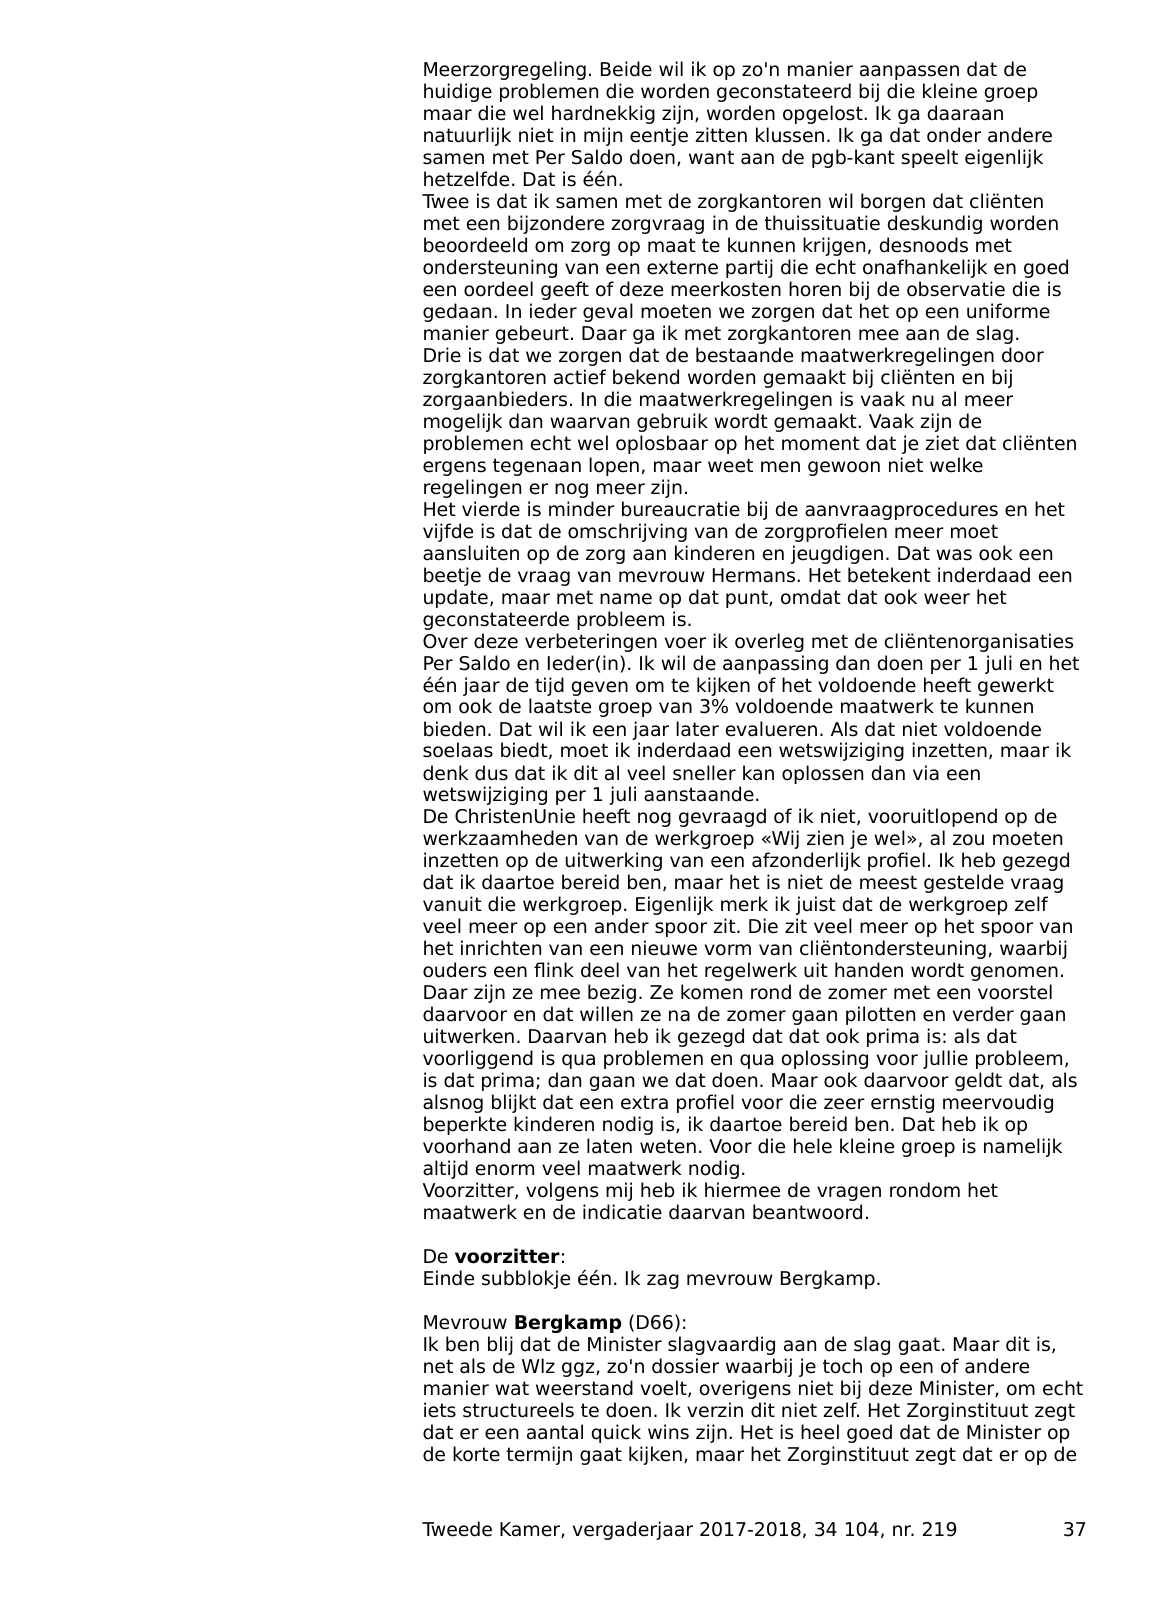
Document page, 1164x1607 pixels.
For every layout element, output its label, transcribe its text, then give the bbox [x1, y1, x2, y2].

text Twee is dat ik samen met de zorgkantoren wil borgen dat cliënten met een bijzondere zorgvraag in de thuissituatie deskundig worden beoordeeld om zorg op maat te kunnen krijgen, desnoods met ondersteuning van een externe partij die echt onafhankelijk en goed een oordeel geeft of deze meerkosten horen bij de observatie die is gedaan. In ieder geval moeten we zorgen dat het op een uniforme manier gebeurt. Daar ga ik met zorgkantoren mee aan de slag. [422, 191, 1087, 345]
text Meerzorgregeling. Beide wil ik op zo'n manier aanpassen dat de huidige problemen die worden geconstateerd bij die kleine groep maar die wel hardnekkig zijn, worden opgelost. Ik ga daaraan natuurlijk niet in mijn eentje zitten klussen. Ik ga dat onder andere samen met Per Saldo doen, want aan de pgb-kant speelt eigenlijk hetzelfde. Dat is één. [422, 59, 1087, 191]
text De ChristenUnie heeft nog gevraagd of ik niet, vooruitlopend op de werkzaamheden van de werkgroep «Wij zien je wel», al zou moeten inzetten op de uitwerking van een afzonderlijk profiel. Ik heb gezegd dat ik daartoe bereid ben, maar het is niet de meest gestelde vraag vanuit die werkgroep. Eigenlijk merk ik juist dat de werkgroep zelf veel meer op een ander spoor zit. Die zit veel meer op het spoor van het inrichten van een nieuwe vorm van cliëntondersteuning, waarbij ouders een flink deel van het regelwerk uit handen wordt genomen. Daar zijn ze mee bezig. Ze komen rond de zomer met een voorstel daarvoor en dat willen ze na de zomer gaan pilotten en verder gaan uitwerken. Daarvan heb ik gezegd dat dat ook prima is: als dat voorliggend is qua problemen en qua oplossing voor jullie probleem, is dat prima; dan gaan we dat doen. Maar ook daarvoor geldt dat, als alsnog blijkt dat een extra profiel voor die zeer ernstig meervoudig beperkte kinderen nodig is, ik daartoe bereid ben. Dat heb ik op voorhand aan ze laten weten. Voor die hele kleine groep is namelijk altijd enorm veel maatwerk nodig. [422, 806, 1087, 1180]
text Mevrouw Bergkamp (D66): [422, 1312, 1087, 1334]
text Drie is dat we zorgen dat de bestaande maatwerkregelingen door zorgkantoren actief bekend worden gemaakt bij cliënten en bij zorgaanbieders. In die maatwerkregelingen is vaak nu al meer mogelijk dan waarvan gebruik wordt gemaakt. Vaak zijn de problemen echt wel oplosbaar op het moment dat je ziet dat cliënten ergens tegenaan lopen, maar weet men gewoon niet welke regelingen er nog meer zijn. [422, 345, 1087, 499]
text Ik ben blij dat de Minister slagvaardig aan de slag gaat. Maar dit is, net als de Wlz ggz, zo'n dossier waarbij je toch op een of andere manier wat weerstand voelt, overigens niet bij deze Minister, om echt iets structureels te doen. Ik verzin dit niet zelf. Het Zorginstituut zegt dat er een aantal quick wins zijn. Het is heel goed dat de Minister op de korte termijn gaat kijken, maar het Zorginstituut zegt dat er op de [422, 1334, 1087, 1466]
text De voorzitter: [422, 1246, 1087, 1268]
text Voorzitter, volgens mij heb ik hiermee de vragen rondom het maatwerk en de indicatie daarvan beantwoord. [422, 1180, 1087, 1224]
text Einde subblokje één. Ik zag mevrouw Bergkamp. [422, 1268, 1087, 1290]
text Over deze verbeteringen voer ik overleg met de cliëntenorganisaties Per Saldo en Ieder(in). Ik wil de aanpassing dan doen per 1 juli en het één jaar de tijd geven om te kijken of het voldoende heeft gewerkt om ook de laatste groep van 3% voldoende maatwerk te kunnen bieden. Dat wil ik een jaar later evalueren. Als dat niet voldoende soelaas biedt, moet ik inderdaad een wetswijziging inzetten, maar ik denk dus dat ik dit al veel sneller kan oplossen dan via een wetswijziging per 1 juli aanstaande. [422, 631, 1087, 806]
text Het vierde is minder bureaucratie bij de aanvraagprocedures en het vijfde is dat de omschrijving van de zorgprofielen meer moet aansluiten op de zorg aan kinderen en jeugdigen. Dat was ook een beetje de vraag van mevrouw Hermans. Het betekent inderdaad een update, maar met name op dat punt, omdat dat ook weer het geconstateerde probleem is. [422, 499, 1087, 631]
